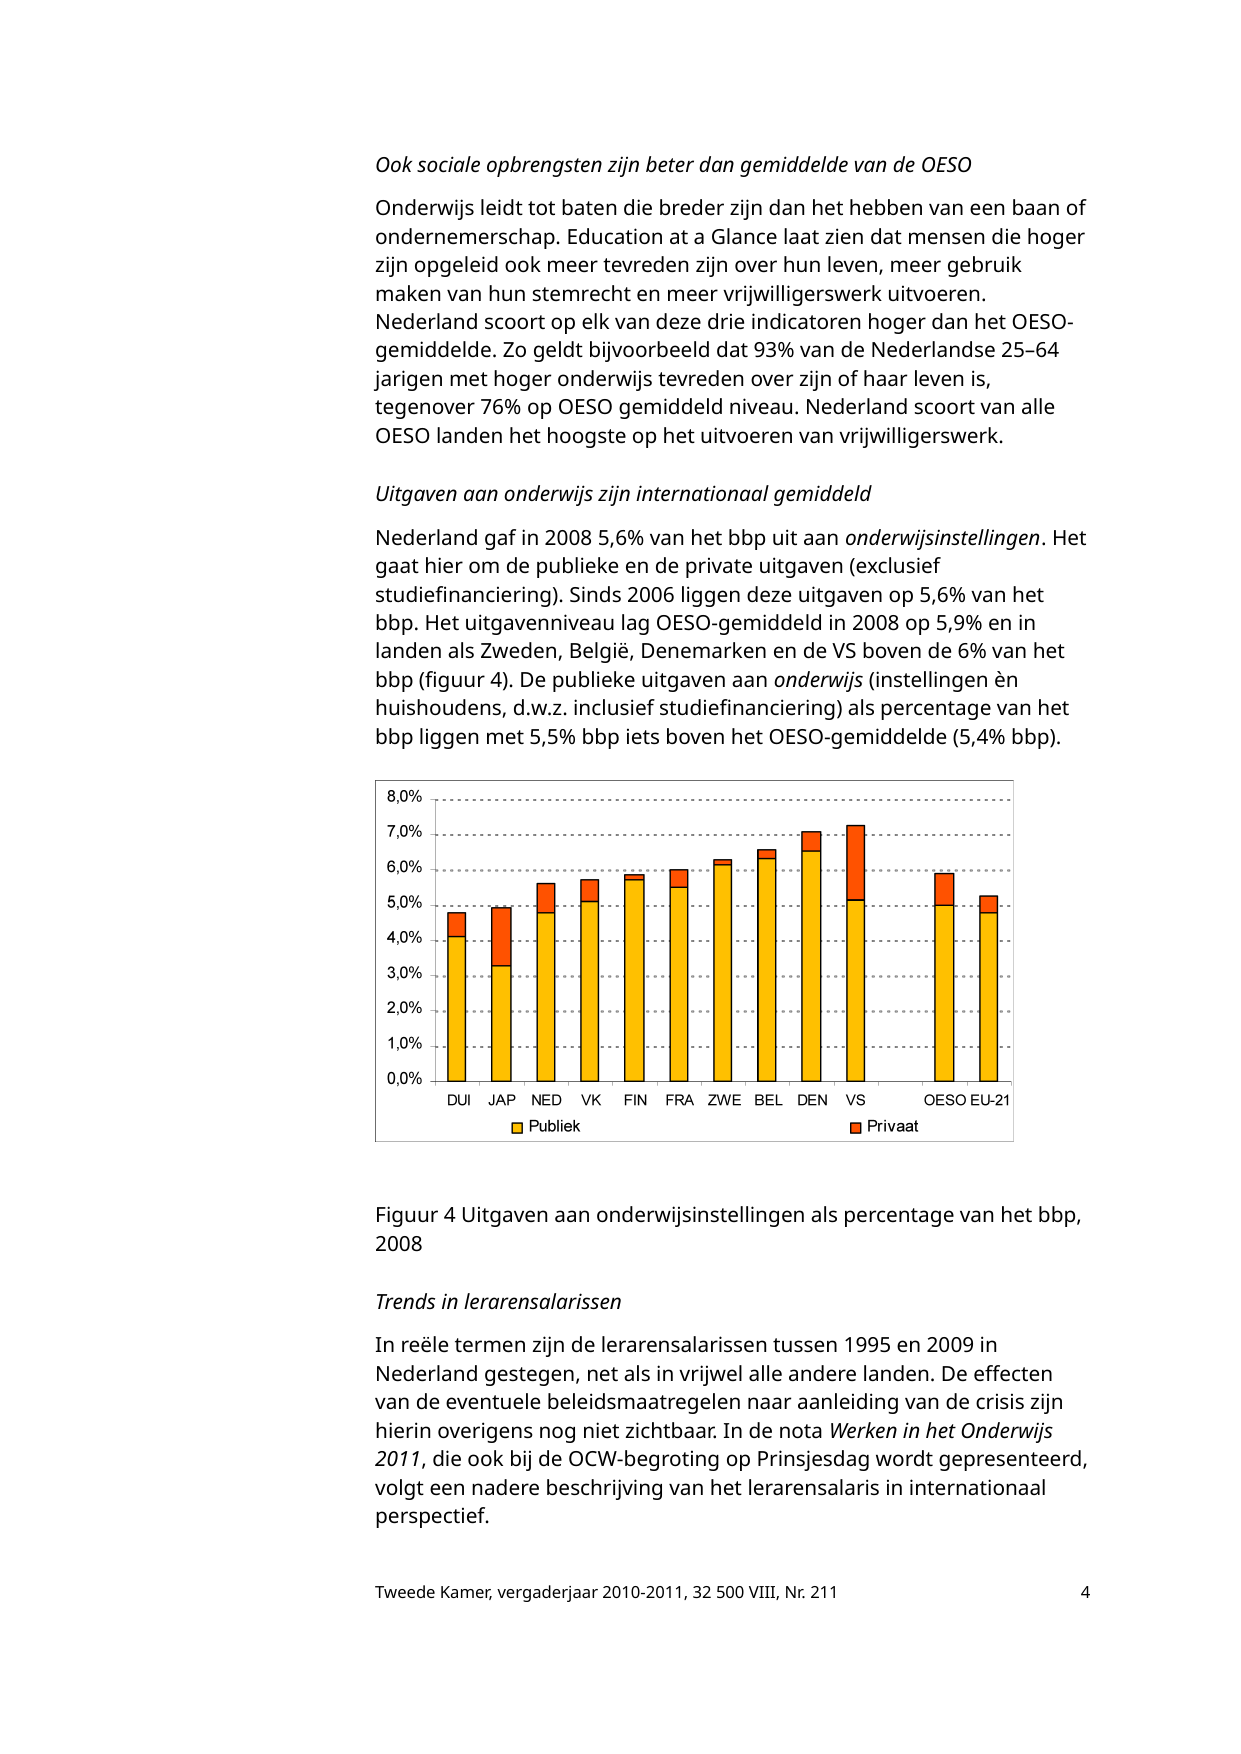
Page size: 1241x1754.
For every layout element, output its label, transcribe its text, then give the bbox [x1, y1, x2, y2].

text Ook sociale opbrengsten zijn beter dan gemiddelde van de OESO [375, 150, 1090, 178]
text Onderwijs leidt tot baten die breder zijn dan het hebben van een baan of ondernemerschap. Education at a Glance laat zien dat mensen die hoger zijn opgeleid ook meer tevreden zijn over hun leven, meer gebruik maken van hun stemrecht en meer vrijwilligerswerk uitvoeren. Nederland scoort op elk van deze drie indicatoren hoger dan het OESO-gemiddelde. Zo geldt bijvoorbeeld dat 93% van de Nederlandse 25–64 jarigen met hoger onderwijs tevreden over zijn of haar leven is, tegenover 76% op OESO gemiddeld niveau. Nederland scoort van alle OESO landen het hoogste op het uitvoeren van vrijwilligerswerk. [375, 193, 1090, 449]
text Nederland gaf in 2008 5,6% van het bbp uit aan onderwijsinstellingen. Het gaat hier om de publieke en de private uitgaven (exclusief studiefinanciering). Sinds 2006 liggen deze uitgaven op 5,6% van het bbp. Het uitgavenniveau lag OESO-gemiddeld in 2008 op 5,9% en in landen als Zweden, België, Denemarken en de VS boven de 6% van het bbp (figuur 4). De publieke uitgaven aan onderwijs (instellingen èn huishoudens, d.w.z. inclusief studiefinanciering) als percentage van het bbp liggen met 5,5% bbp iets boven het OESO-gemiddelde (5,4% bbp). [375, 523, 1090, 750]
text In reële termen zijn de lerarensalarissen tussen 1995 en 2009 in Nederland gestegen, net als in vrijwel alle andere landen. De effecten van de eventuele beleidsmaatregelen naar aanleiding van de crisis zijn hierin overigens nog niet zichtbaar. In de nota Werken in het Onderwijs 2011, die ook bij de OCW-begroting op Prinsjesdag wordt gepresenteerd, volgt een nadere beschrijving van het lerarensalaris in internationaal perspectief. [375, 1331, 1090, 1530]
text Trends in lerarensalarissen [375, 1287, 1090, 1316]
picture [375, 780, 1014, 1142]
text Uitgaven aan onderwijs zijn internationaal gemiddeld [375, 479, 1090, 508]
text Figuur 4 Uitgaven aan onderwijsinstellingen als percentage van het bbp, 2008 [375, 1200, 1090, 1257]
